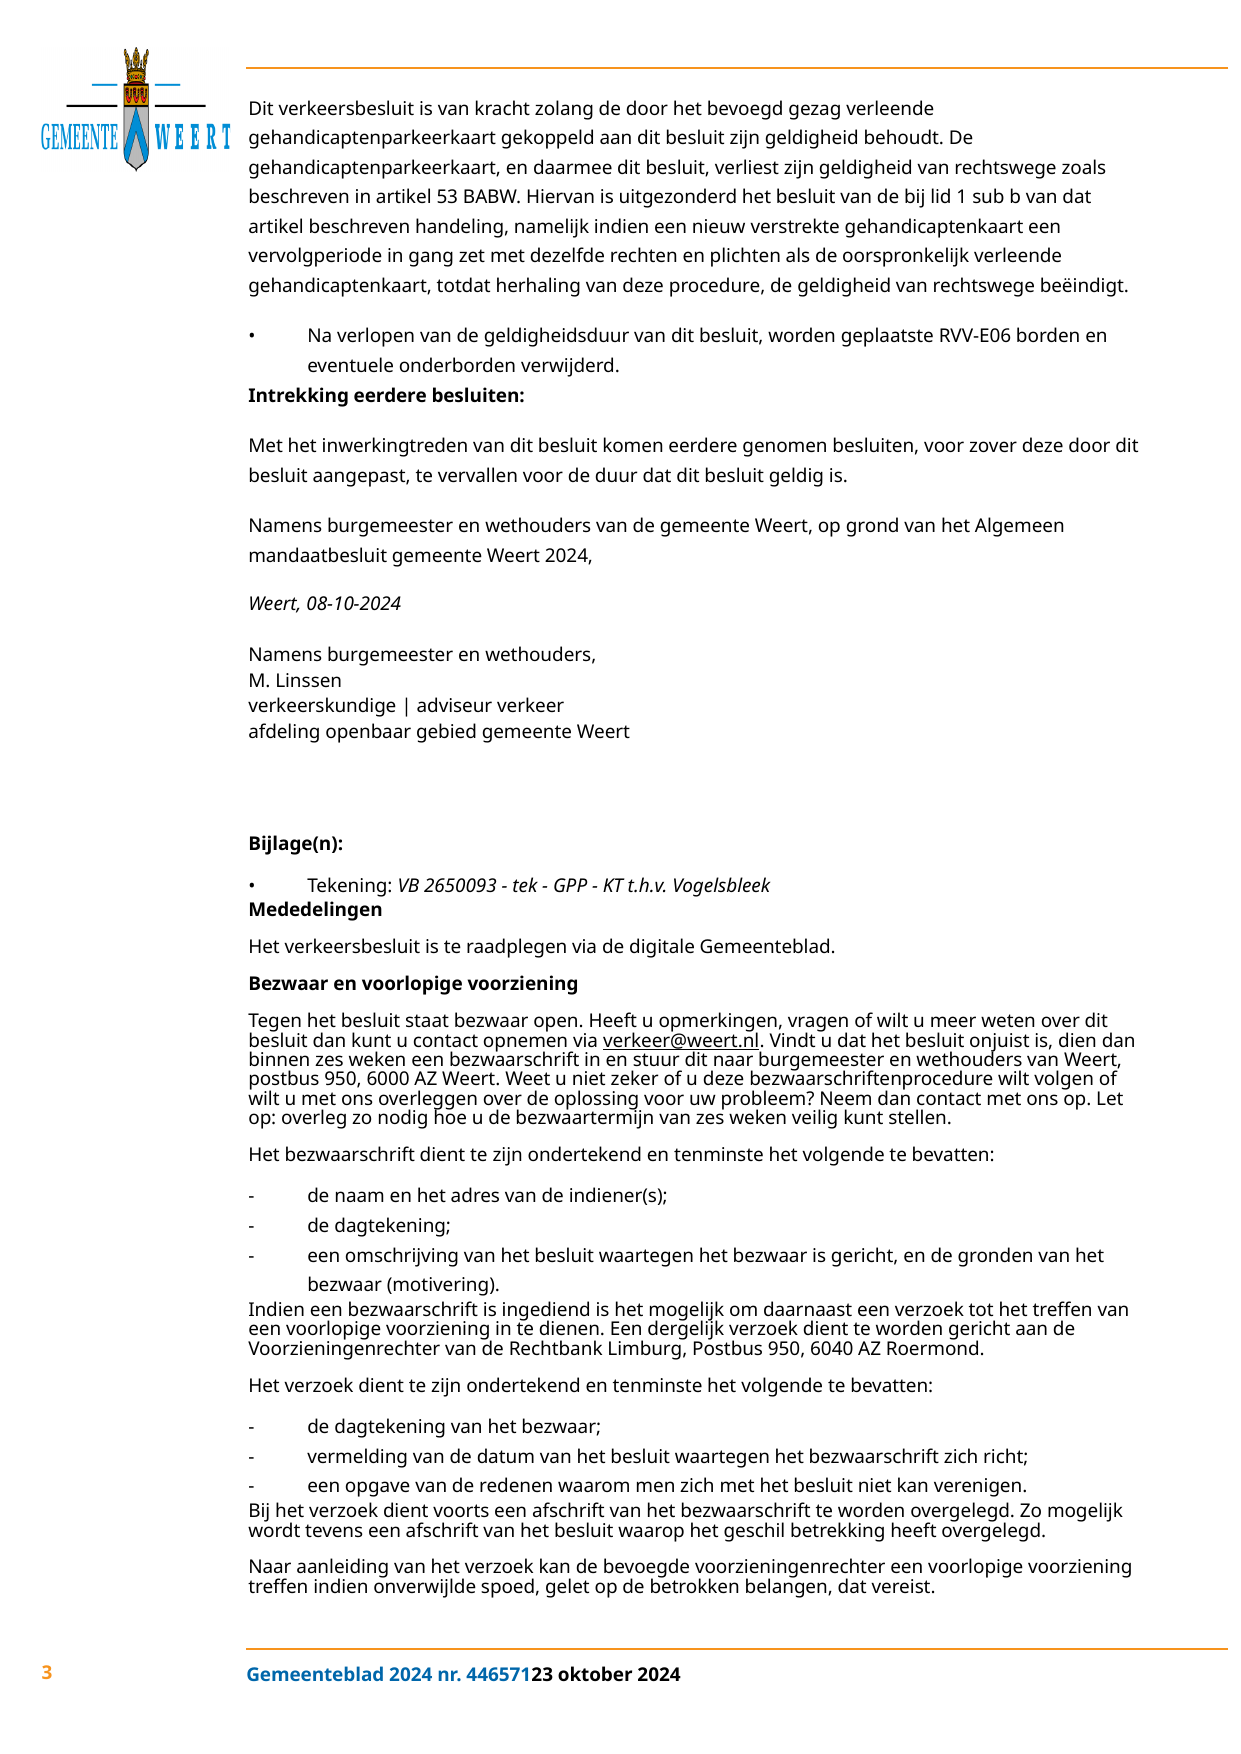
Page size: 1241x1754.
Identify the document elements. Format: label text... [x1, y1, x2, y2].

text Bezwaar en voorlopige voorziening [248, 975, 1152, 995]
list de naam en het adres van de indiener(s); [248, 1183, 1152, 1208]
text Intrekking eerdere besluiten: [248, 382, 1152, 408]
list een omschrijving van het besluit waartegen het bezwaar is gericht, en de gronden van het bezwaar (motivering). [248, 1242, 1152, 1297]
text Indien een bezwaarschrift is ingediend is het mogelijk om daarnaast een verzoek tot het treffen van een voorlopige voorziening in te dienen. Een dergelijk verzoek dient te worden gericht aan de Voorzieningenrechter van de Rechtbank Limburg, Postbus 950, 6040 AZ Roermond. [248, 1301, 1152, 1359]
list Tekening: VB 2650093 - tek - GPP - KT t.h.v. Vogelsbleek [248, 872, 1152, 898]
text verkeerskundige | adviseur verkeer [248, 693, 1152, 718]
text Het bezwaarschrift dient te zijn ondertekend en tenminste het volgende te bevatten: [248, 1146, 1152, 1165]
text Mededelingen [248, 901, 1152, 921]
text Naar aanleiding van het verzoek kan de bevoegde voorzieningenrechter een voorlopige voorziening treffen indien onverwijlde spoed, gelet op de betrokken belangen, dat vereist. [248, 1558, 1152, 1597]
text Weert, 08-10-2024 [248, 590, 1152, 615]
text Het verkeersbesluit is te raadplegen via de digitale Gemeenteblad. [248, 938, 1152, 958]
picture [41, 47, 231, 172]
text Bij het verzoek dient voorts een afschrift van het bezwaarschrift te worden overgelegd. Zo mogelijk wordt tevens een afschrift van het besluit waarop het geschil betrekking heeft overgelegd. [248, 1502, 1152, 1541]
text Bijlage(n): [248, 835, 1152, 854]
list een opgave van de redenen waarom men zich met het besluit niet kan verenigen. [248, 1473, 1152, 1498]
list de dagtekening; [248, 1212, 1152, 1238]
list de dagtekening van het bezwaar; [248, 1413, 1152, 1439]
list Na verlopen van de geldigheidsduur van dit besluit, worden geplaatste RVV-E06 borden en eventuele onderborden verwijderd. [248, 323, 1152, 378]
text Dit verkeersbesluit is van kracht zolang de door het bevoegd gezag verleende gehandicaptenparkeerkaart gekoppeld aan dit besluit zijn geldigheid behoudt. De gehandicaptenparkeerkaart, en daarmee dit besluit, verliest zijn geldigheid van rechtswege zoals beschreven in artikel 53 BABW. Hiervan is uitgezonderd het besluit van de bij lid 1 sub b van dat artikel beschreven handeling, namelijk indien een nieuw verstrekte gehandicaptenkaart een vervolgperiode in gang zet met dezelfde rechten en plichten als de oorspronkelijk verleende gehandicaptenkaart, totdat herhaling van deze procedure, de geldigheid van rechtswege beëindigt. [248, 95, 1152, 298]
text M. Linssen [248, 667, 1152, 693]
text Tegen het besluit staat bezwaar open. Heeft u opmerkingen, vragen of wilt u meer weten over dit besluit dan kunt u contact opnemen via verkeer@weert.nl. Vindt u dat het besluit onjuist is, dien dan binnen zes weken een bezwaarschrift in en stuur dit naar burgemeester en wethouders van Weert, postbus 950, 6000 AZ Weert. Weet u niet zeker of u deze bezwaarschriftenprocedure wilt volgen of wilt u met ons overleggen over de oplossing voor uw probleem? Neem dan contact met ons op. Let op: overleg zo nodig hoe u de bezwaartermijn van zes weken veilig kunt stellen. [248, 1012, 1152, 1128]
list vermelding van de datum van het besluit waartegen het bezwaarschrift zich richt; [248, 1443, 1152, 1469]
text Het verzoek dient te zijn ondertekend en tenminste het volgende te bevatten: [248, 1377, 1152, 1396]
text afdeling openbaar gebied gemeente Weert [248, 718, 1152, 744]
text Namens burgemeester en wethouders van de gemeente Weert, op grond van het Algemeen mandaatbesluit gemeente Weert 2024, [248, 512, 1152, 568]
text Met het inwerkingtreden van dit besluit komen eerdere genomen besluiten, voor zover deze door dit besluit aangepast, te vervallen voor de duur dat dit besluit geldig is. [248, 432, 1152, 488]
text Namens burgemeester en wethouders, [248, 641, 1152, 667]
